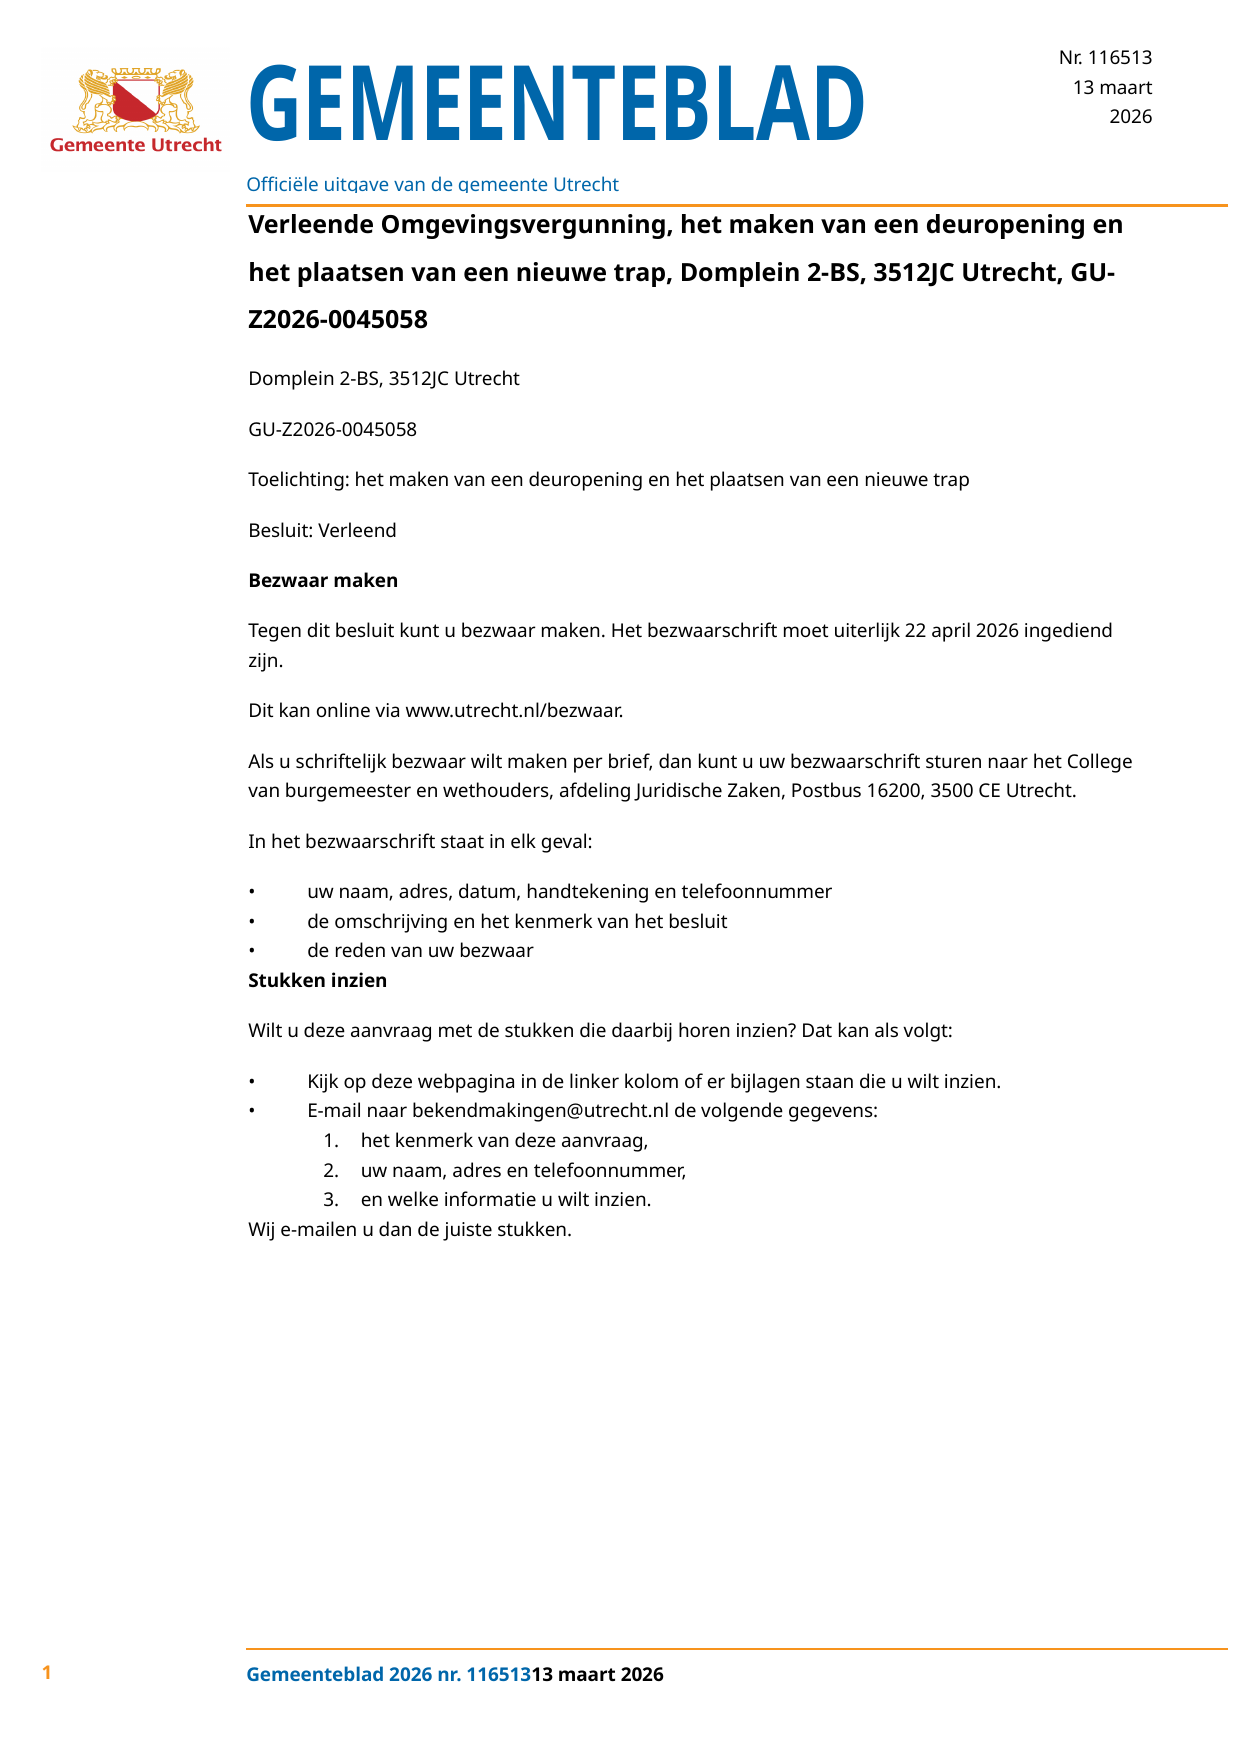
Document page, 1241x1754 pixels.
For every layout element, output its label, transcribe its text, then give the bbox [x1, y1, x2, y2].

text Wilt u deze aanvraag met de stukken die daarbij horen inzien? Dat kan als volgt: [248, 1018, 1152, 1043]
text Toelichting: het maken van een deuropening en het plaatsen van een nieuwe trap [248, 466, 1152, 492]
text In het bezwaarschrift staat in elk geval: [248, 828, 1152, 854]
text Stukken inzien [248, 967, 1152, 993]
text Verleende Omgevingsvergunning, het maken van een deuropening en het plaatsen van een nieuwe trap, Domplein 2-BS, 3512JC Utrecht, GU-Z2026-0045058 [248, 207, 1152, 336]
list de reden van uw bezwaar [248, 938, 1152, 963]
text Domplein 2-BS, 3512JC Utrecht [248, 366, 1152, 391]
list uw naam, adres en telefoonnummer, [323, 1157, 1152, 1182]
list Kijk op deze webpagina in de linker kolom of er bijlagen staan die u wilt inzien. [248, 1068, 1152, 1094]
text Tegen dit besluit kunt u bezwaar maken. Het bezwaarschrift moet uiterlijk 22 april 2026 ingediend zijn. [248, 618, 1152, 673]
text Bezwaar maken [248, 567, 1152, 593]
list uw naam, adres, datum, handtekening en telefoonnummer [248, 878, 1152, 904]
list en welke informatie u wilt inzien. [323, 1186, 1152, 1212]
text Als u schriftelijk bezwaar wilt maken per brief, dan kunt u uw bezwaarschrift sturen naar het College van burgemeester en wethouders, afdeling Juridische Zaken, Postbus 16200, 3500 CE Utrecht. [248, 748, 1152, 803]
text Dit kan online via www.utrecht.nl/bezwaar. [248, 698, 1152, 723]
list de omschrijving en het kenmerk van het besluit [248, 908, 1152, 934]
text GU-Z2026-0045058 [248, 416, 1152, 442]
text Wij e-mailen u dan de juiste stukken. [248, 1216, 1152, 1242]
text Besluit: Verleend [248, 517, 1152, 542]
list E-mail naar bekendmakingen@utrecht.nl de volgende gegevens: [248, 1098, 1152, 1123]
list het kenmerk van deze aanvraag, [323, 1127, 1152, 1153]
picture [41, 47, 231, 172]
